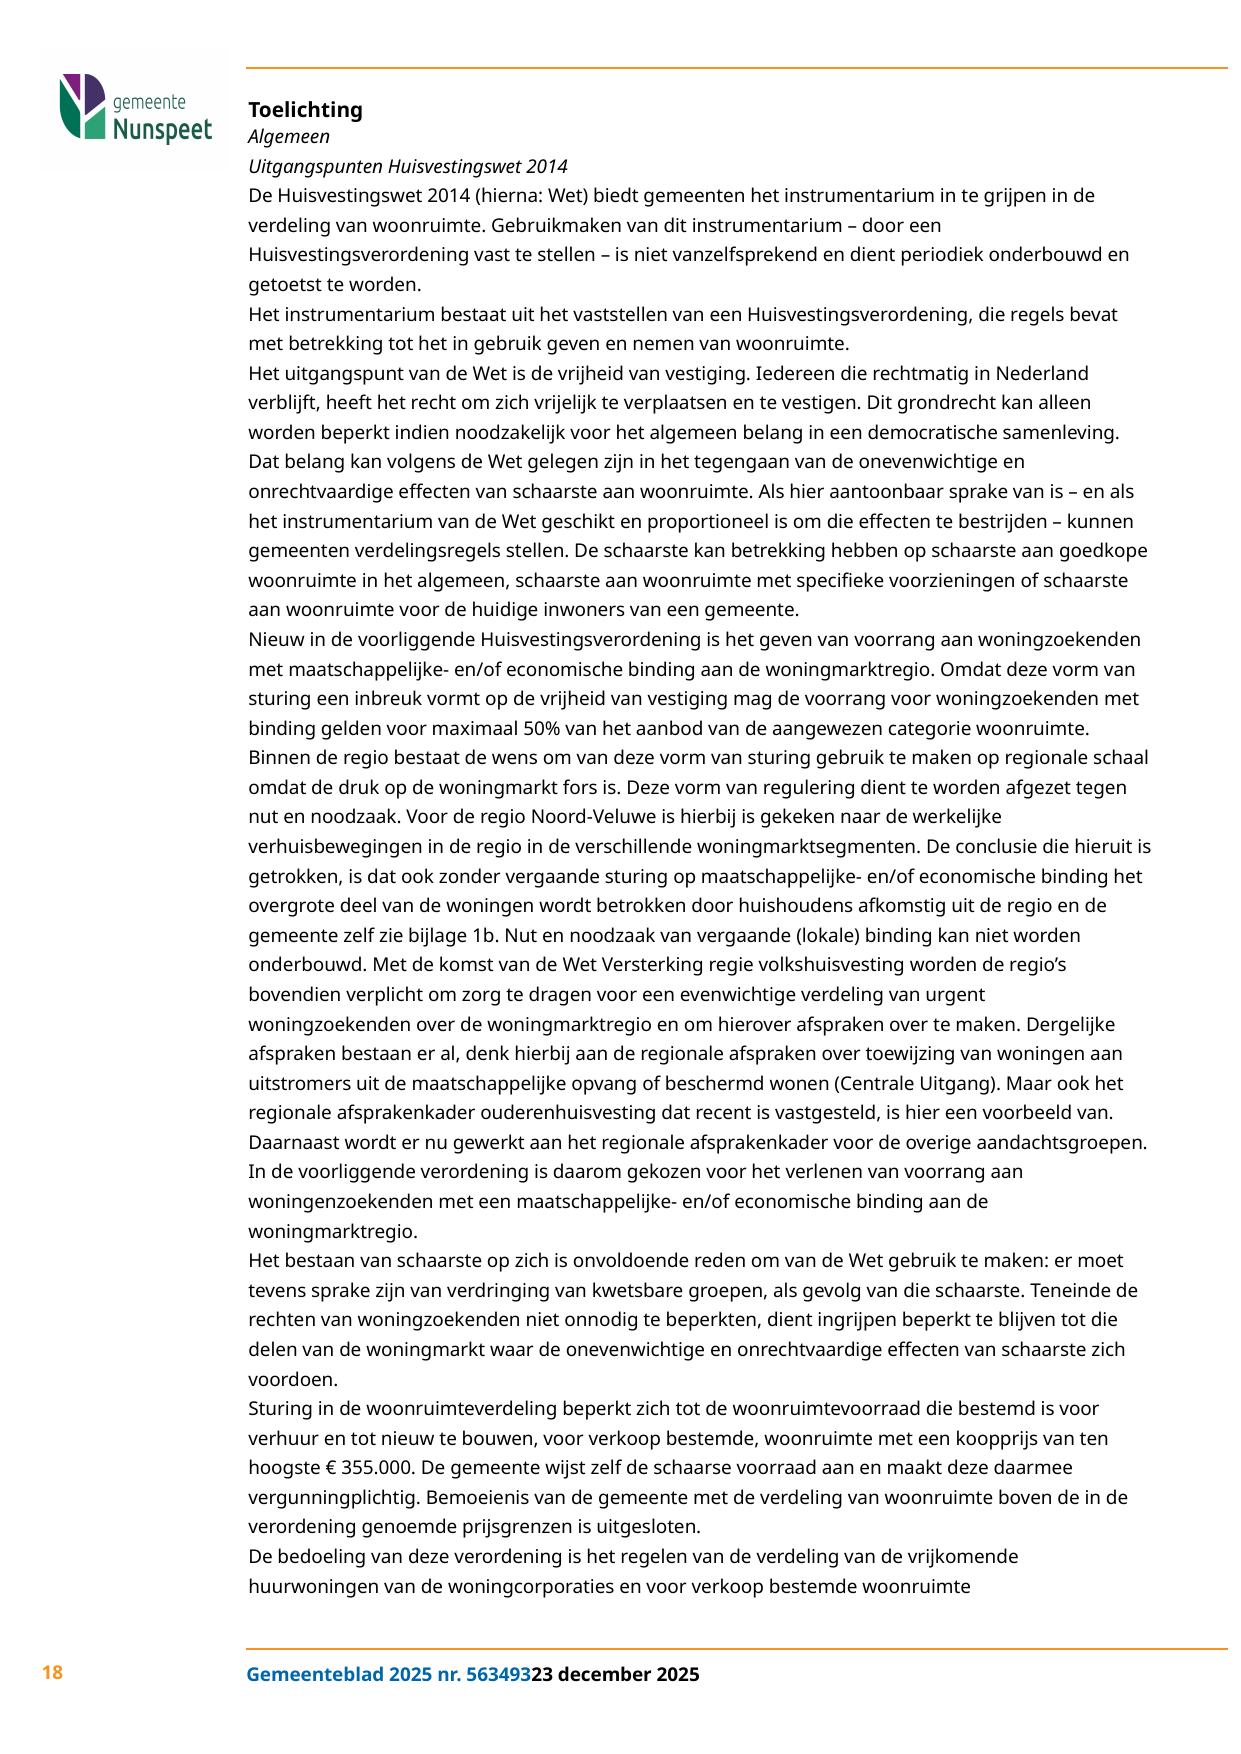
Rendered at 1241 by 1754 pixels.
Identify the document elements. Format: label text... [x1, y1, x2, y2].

text Het instrumentarium bestaat uit het vaststellen van een Huisvestingsverordening, die regels bevat met betrekking tot het in gebruik geven en nemen van woonruimte. [248, 301, 1152, 356]
text Algemeen [248, 123, 1152, 149]
text Het uitgangspunt van de Wet is de vrijheid van vestiging. Iedereen die rechtmatig in Nederland verblijft, heeft het recht om zich vrijelijk te verplaatsen en te vestigen. Dit grondrecht kan alleen worden beperkt indien noodzakelijk voor het algemeen belang in een democratische samenleving. Dat belang kan volgens de Wet gelegen zijn in het tegengaan van de onevenwichtige en onrechtvaardige effecten van schaarste aan woonruimte. Als hier aantoonbaar sprake van is – en als het instrumentarium van de Wet geschikt en proportioneel is om die effecten te bestrijden – kunnen gemeenten verdelingsregels stellen. De schaarste kan betrekking hebben op schaarste aan goedkope woonruimte in het algemeen, schaarste aan woonruimte met specifieke voorzieningen of schaarste aan woonruimte voor de huidige inwoners van een gemeente. [248, 360, 1152, 622]
text Het bestaan van schaarste op zich is onvoldoende reden om van de Wet gebruik te maken: er moet tevens sprake zijn van verdringing van kwetsbare groepen, als gevolg van die schaarste. Teneinde de rechten van woningzoekenden niet onnodig te beperkten, dient ingrijpen beperkt te blijven tot die delen van de woningmarkt waar de onevenwichtige en onrechtvaardige effecten van schaarste zich voordoen. [248, 1247, 1152, 1392]
text Nieuw in de voorliggende Huisvestingsverordening is het geven van voorrang aan woningzoekenden met maatschappelijke- en/of economische binding aan de woningmarktregio. Omdat deze vorm van sturing een inbreuk vormt op de vrijheid van vestiging mag de voorrang voor woningzoekenden met binding gelden voor maximaal 50% van het aanbod van de aangewezen categorie woonruimte. Binnen de regio bestaat de wens om van deze vorm van sturing gebruik te maken op regionale schaal omdat de druk op de woningmarkt fors is. Deze vorm van regulering dient te worden afgezet tegen nut en noodzaak. Voor de regio Noord-Veluwe is hierbij is gekeken naar de werkelijke verhuisbewegingen in de regio in de verschillende woningmarktsegmenten. De conclusie die hieruit is getrokken, is dat ook zonder vergaande sturing op maatschappelijke- en/of economische binding het overgrote deel van de woningen wordt betrokken door huishoudens afkomstig uit de regio en de gemeente zelf zie bijlage 1b. Nut en noodzaak van vergaande (lokale) binding kan niet worden onderbouwd. Met de komst van de Wet Versterking regie volkshuisvesting worden de regio’s bovendien verplicht om zorg te dragen voor een evenwichtige verdeling van urgent woningzoekenden over de woningmarktregio en om hierover afspraken over te maken. Dergelijke afspraken bestaan er al, denk hierbij aan de regionale afspraken over toewijzing van woningen aan uitstromers uit de maatschappelijke opvang of beschermd wonen (Centrale Uitgang). Maar ook het regionale afsprakenkader ouderenhuisvesting dat recent is vastgesteld, is hier een voorbeeld van. Daarnaast wordt er nu gewerkt aan het regionale afsprakenkader voor de overige aandachtsgroepen. In de voorliggende verordening is daarom gekozen voor het verlenen van voorrang aan woningenzoekenden met een maatschappelijke- en/of economische binding aan de woningmarktregio. [248, 626, 1152, 1244]
text De Huisvestingswet 2014 (hierna: Wet) biedt gemeenten het instrumentarium in te grijpen in de verdeling van woonruimte. Gebruikmaken van dit instrumentarium – door een Huisvestingsverordening vast te stellen – is niet vanzelfsprekend en dient periodiek onderbouwd en getoetst te worden. [248, 182, 1152, 297]
text Sturing in de woonruimteverdeling beperkt zich tot de woonruimtevoorraad die bestemd is voor verhuur en tot nieuw te bouwen, voor verkoop bestemde, woonruimte met een koopprijs van ten hoogste € 355.000. De gemeente wijst zelf de schaarse voorraad aan en maakt deze daarmee vergunningplichtig. Bemoeienis van de gemeente met de verdeling van woonruimte boven de in de verordening genoemde prijsgrenzen is uitgesloten. [248, 1395, 1152, 1539]
text Uitgangspunten Huisvestingswet 2014 [248, 153, 1152, 179]
text Toelichting [248, 95, 1152, 123]
text De bedoeling van deze verordening is het regelen van de verdeling van de vrijkomende huurwoningen van de woningcorporaties en voor verkoop bestemde woonruimte [248, 1543, 1152, 1599]
picture [41, 47, 231, 172]
